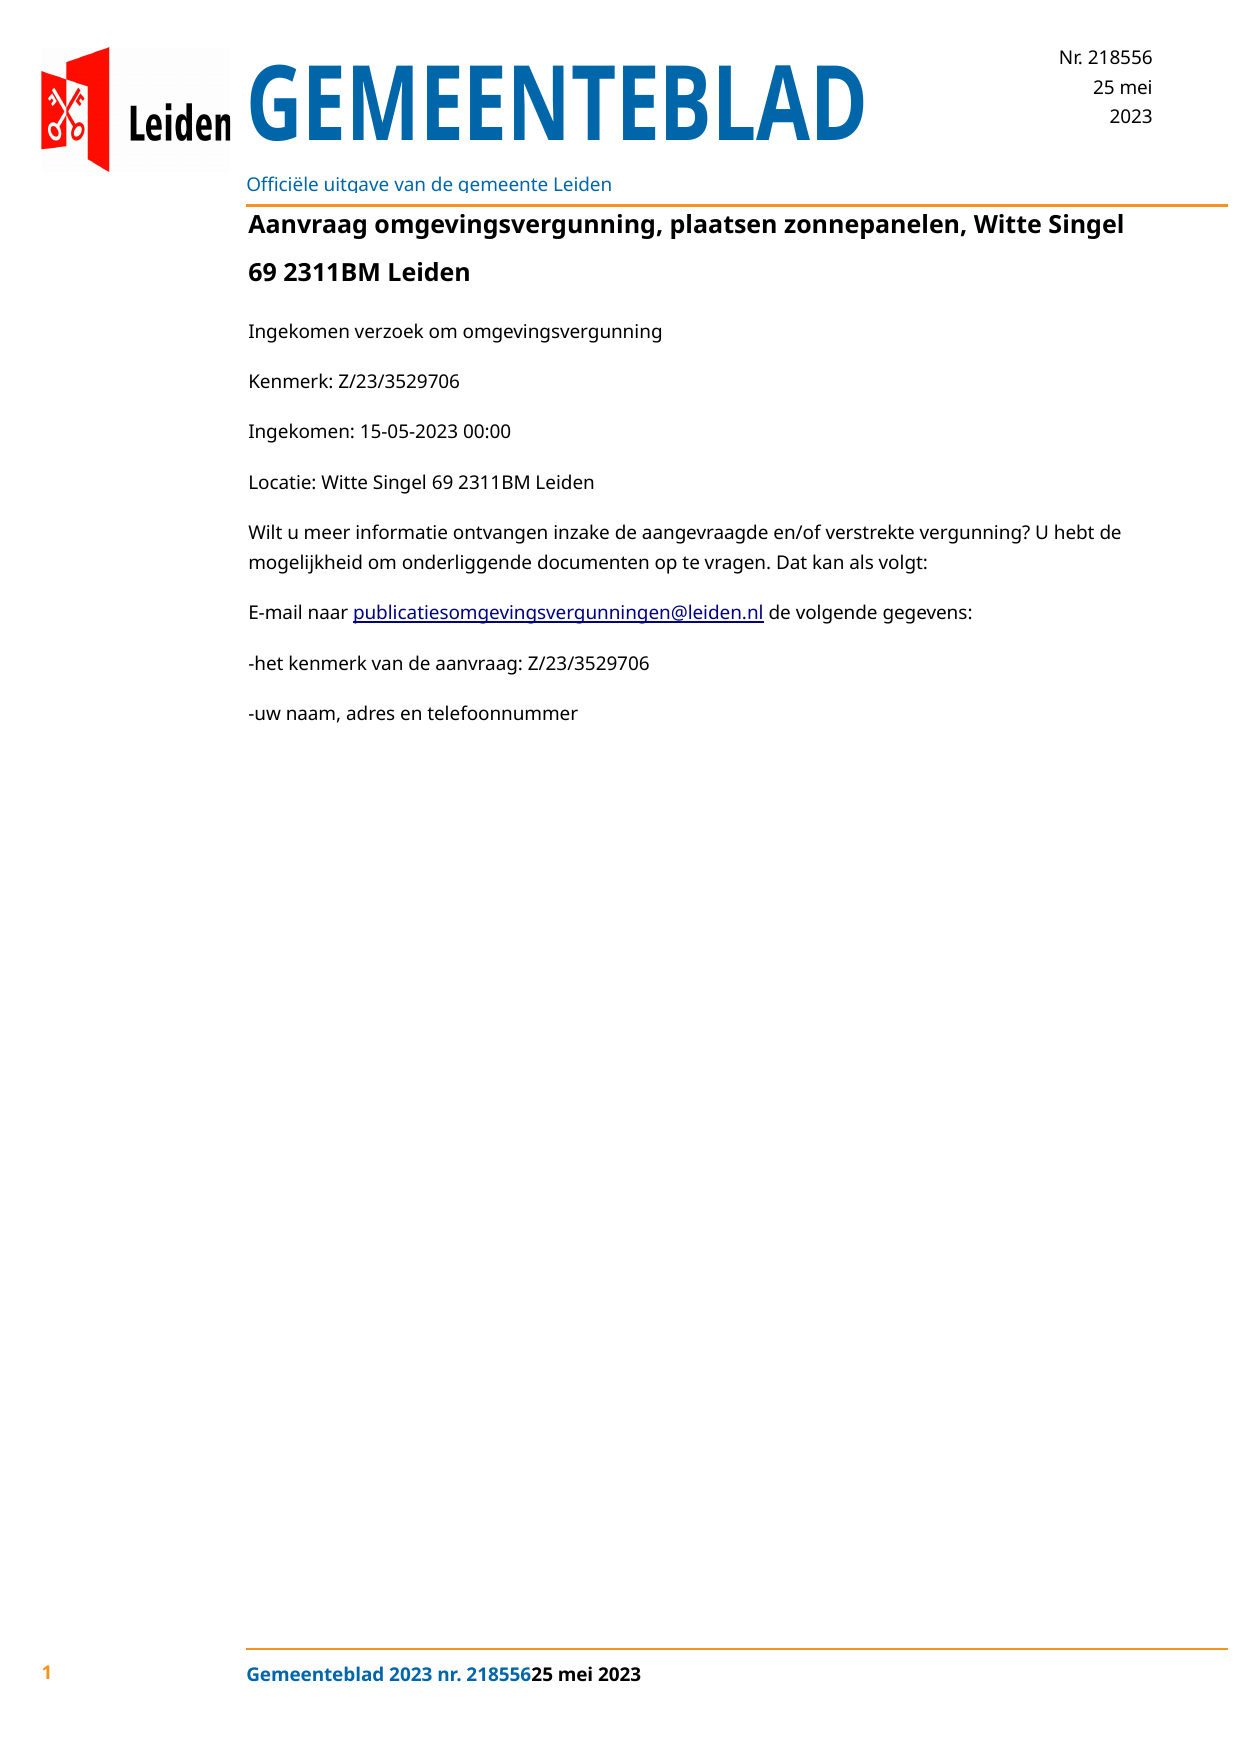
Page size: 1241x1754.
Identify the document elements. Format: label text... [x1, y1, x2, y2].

text -uw naam, adres en telefoonnummer [248, 700, 1152, 726]
text E-mail naar publicatiesomgevingsvergunningen@leiden.nl de volgende gegevens: [248, 599, 1152, 625]
text Kenmerk: Z/23/3529706 [248, 368, 1152, 394]
text Locatie: Witte Singel 69 2311BM Leiden [248, 469, 1152, 495]
text Ingekomen: 15-05-2023 00:00 [248, 419, 1152, 444]
text Wilt u meer informatie ontvangen inzake de aangevraagde en/of verstrekte vergunning? U hebt de mogelijkheid om onderliggende documenten op te vragen. Dat kan als volgt: [248, 519, 1152, 575]
text -het kenmerk van de aanvraag: Z/23/3529706 [248, 650, 1152, 676]
text Aanvraag omgevingsvergunning, plaatsen zonnepanelen, Witte Singel 69 2311BM Leiden [248, 207, 1152, 288]
text Ingekomen verzoek om omgevingsvergunning [248, 318, 1152, 344]
picture [41, 47, 231, 172]
